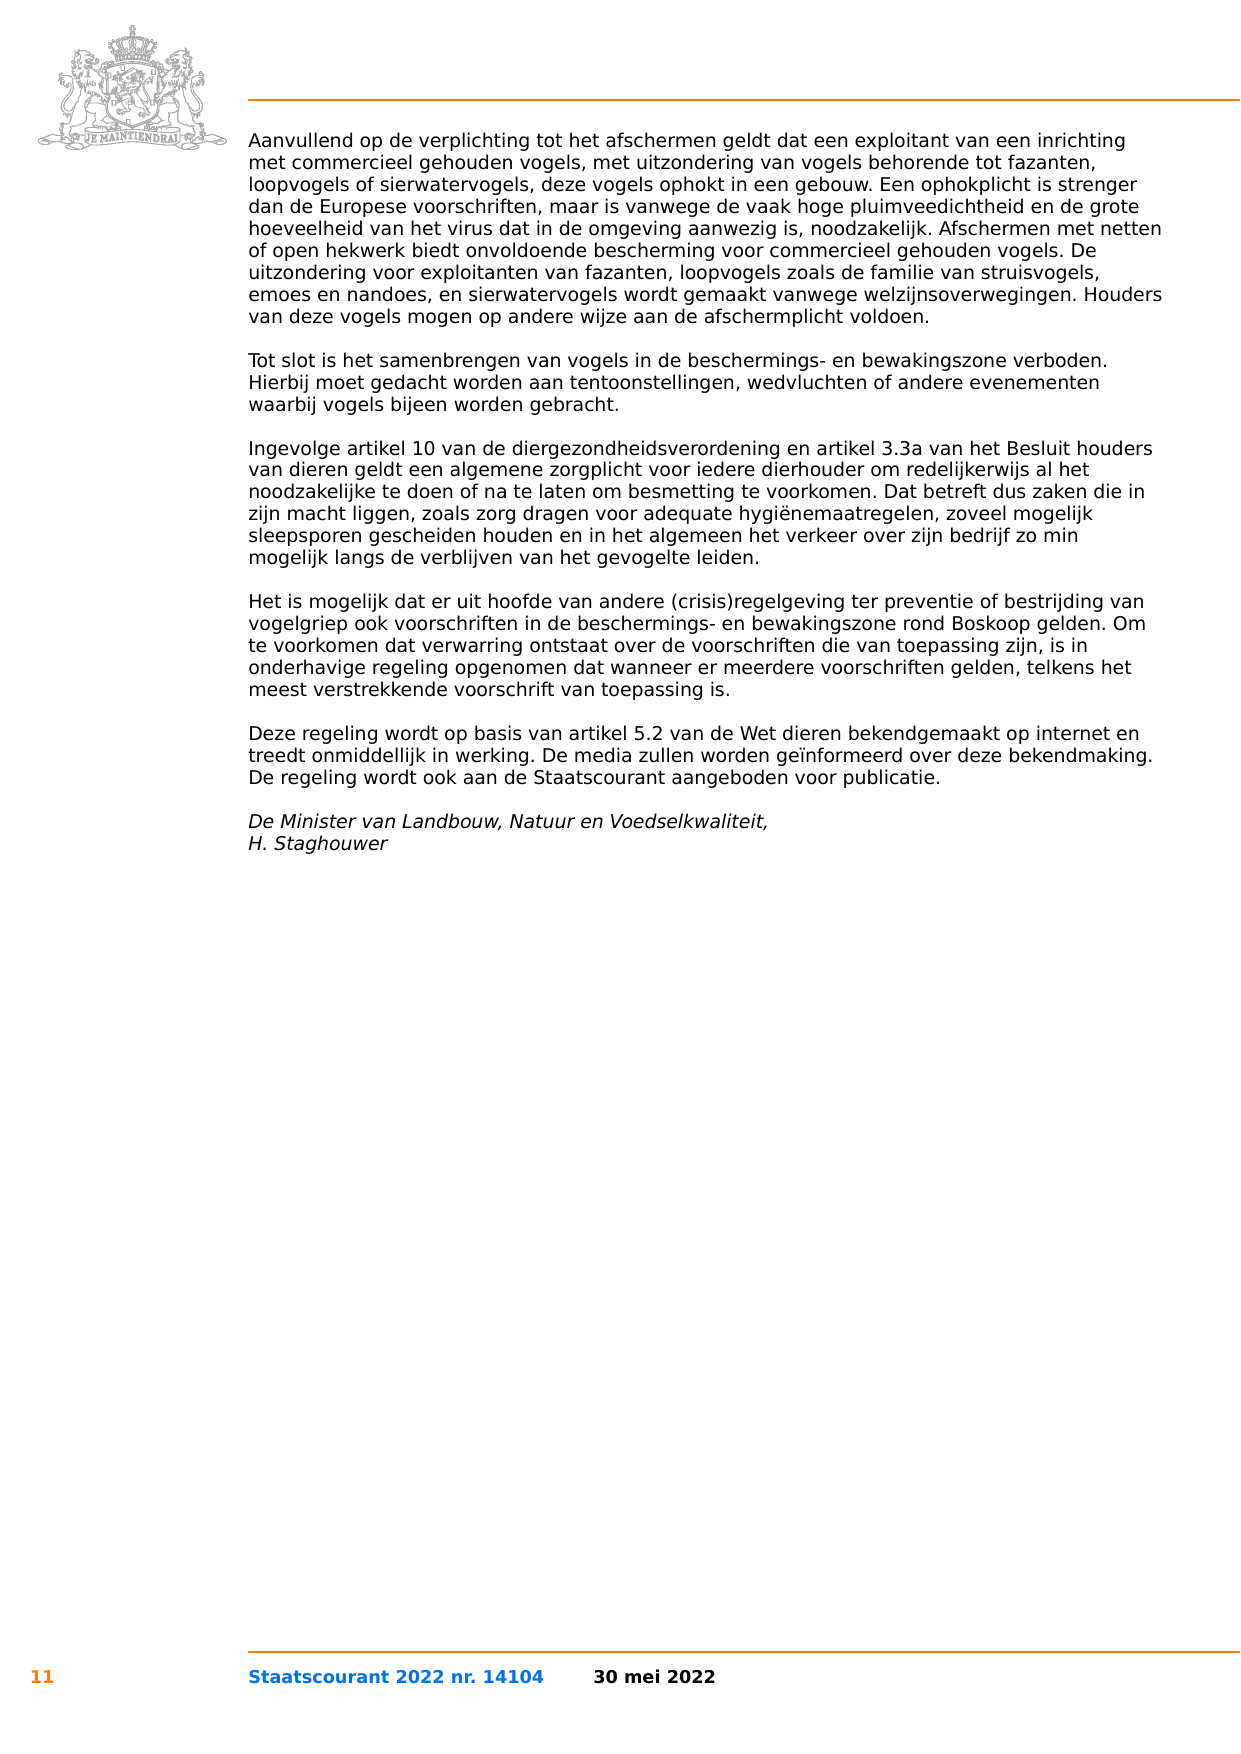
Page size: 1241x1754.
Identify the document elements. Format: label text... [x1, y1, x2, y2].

picture [38, 25, 227, 150]
text Het is mogelijk dat er uit hoofde van andere (crisis)regelgeving ter preventie of bestrijding van vogelgriep ook voorschriften in de beschermings- en bewakingszone rond Boskoop gelden. Om te voorkomen dat verwarring ontstaat over de voorschriften die van toepassing zijn, is in onderhavige regeling opgenomen dat wanneer er meerdere voorschriften gelden, telkens het meest verstrekkende voorschrift van toepassing is. [248, 591, 1163, 701]
text Aanvullend op de verplichting tot het afschermen geldt dat een exploitant van een inrichting met commercieel gehouden vogels, met uitzondering van vogels behorende tot fazanten, loopvogels of sierwatervogels, deze vogels ophokt in een gebouw. Een ophokplicht is strenger dan de Europese voorschriften, maar is vanwege de vaak hoge pluimveedichtheid en de grote hoeveelheid van het virus dat in de omgeving aanwezig is, noodzakelijk. Afschermen met netten of open hekwerk biedt onvoldoende bescherming voor commercieel gehouden vogels. De uitzondering voor exploitanten van fazanten, loopvogels zoals de familie van struisvogels, emoes en nandoes, en sierwatervogels wordt gemaakt vanwege welzijnsoverwegingen. Houders van deze vogels mogen op andere wijze aan de afschermplicht voldoen. [248, 130, 1163, 328]
text Deze regeling wordt op basis van artikel 5.2 van de Wet dieren bekendgemaakt op internet en treedt onmiddellijk in werking. De media zullen worden geïnformeerd over deze bekendmaking. De regeling wordt ook aan de Staatscourant aangeboden voor publicatie. [248, 723, 1163, 789]
text Tot slot is het samenbrengen van vogels in de beschermings- en bewakingszone verboden. Hierbij moet gedacht worden aan tentoonstellingen, wedvluchten of andere evenementen waarbij vogels bijeen worden gebracht. [248, 349, 1163, 416]
text Ingevolge artikel 10 van de diergezondheidsverordening en artikel 3.3a van het Besluit houders van dieren geldt een algemene zorgplicht voor iedere dierhouder om redelijkerwijs al het noodzakelijke te doen of na te laten om besmetting te voorkomen. Dat betreft dus zaken die in zijn macht liggen, zoals zorg dragen voor adequate hygiënemaatregelen, zoveel mogelijk sleepsporen gescheiden houden en in het algemeen het verkeer over zijn bedrijf zo min mogelijk langs de verblijven van het gevogelte leiden. [248, 437, 1163, 569]
text De Minister van Landbouw, Natuur en Voedselkwaliteit, H. Staghouwer [248, 811, 1163, 855]
